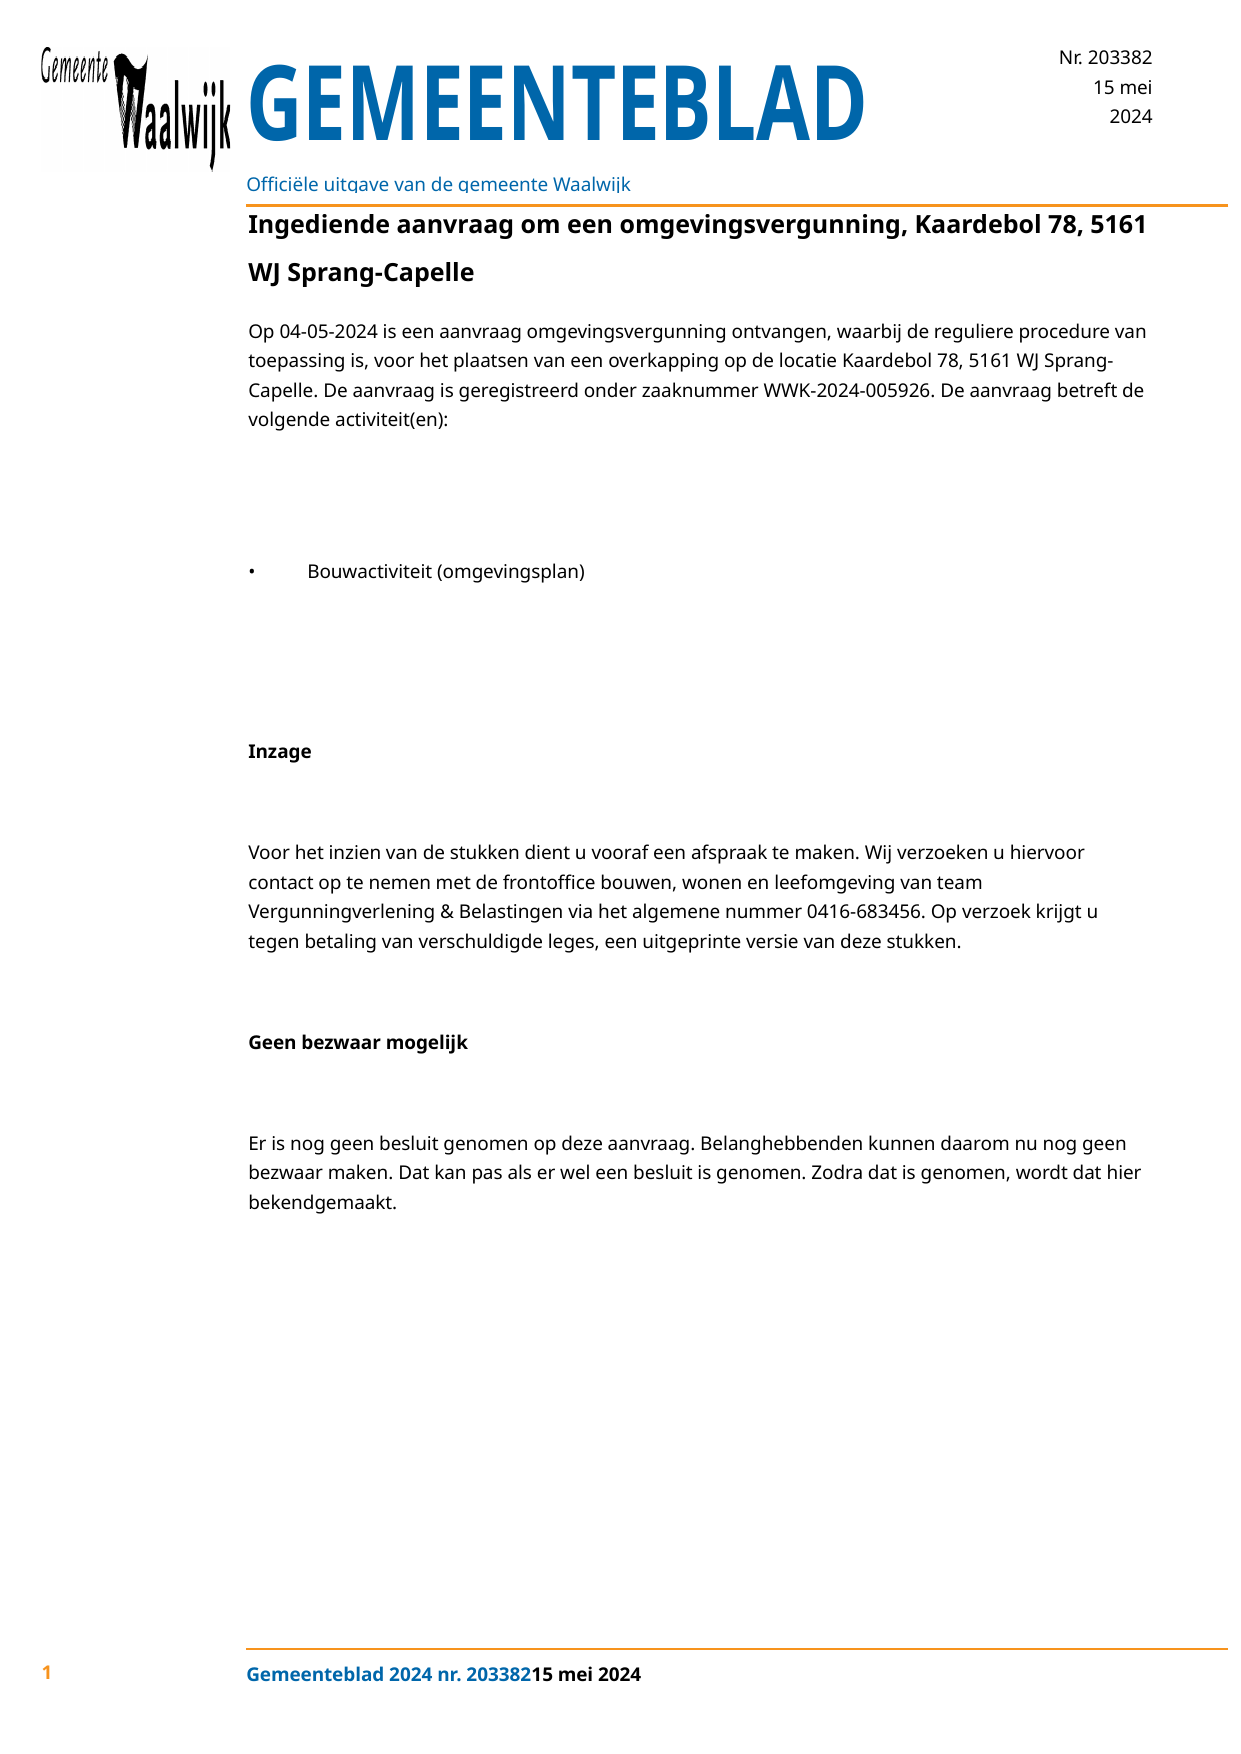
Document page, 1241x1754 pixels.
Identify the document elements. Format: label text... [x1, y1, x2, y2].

text Ingediende aanvraag om een omgevingsvergunning, Kaardebol 78, 5161 WJ Sprang-Capelle [248, 207, 1152, 288]
list Bouwactiviteit (omgevingsplan) [248, 558, 1152, 584]
text Er is nog geen besluit genomen op deze aanvraag. Belanghebbenden kunnen daarom nu nog geen bezwaar maken. Dat kan pas als er wel een besluit is genomen. Zodra dat is genomen, wordt dat hier bekendgemaakt. [248, 1130, 1152, 1215]
text Voor het inzien van de stukken dient u vooraf een afspraak te maken. Wij verzoeken u hiervoor contact op te nemen met de frontoffice bouwen, wonen en leefomgeving van team Vergunningverlening & Belastingen via het algemene nummer 0416-683456. Op verzoek krijgt u tegen betaling van verschuldigde leges, een uitgeprinte versie van deze stukken. [248, 839, 1152, 954]
text Inzage [248, 739, 1152, 764]
picture [41, 47, 231, 172]
text Op 04-05-2024 is een aanvraag omgevingsvergunning ontvangen, waarbij de reguliere procedure van toepassing is, voor het plaatsen van een overkapping op de locatie Kaardebol 78, 5161 WJ Sprang-Capelle. De aanvraag is geregistreerd onder zaaknummer WWK-2024-005926. De aanvraag betreft de volgende activiteit(en): [248, 318, 1152, 432]
text Geen bezwaar mogelijk [248, 1029, 1152, 1055]
